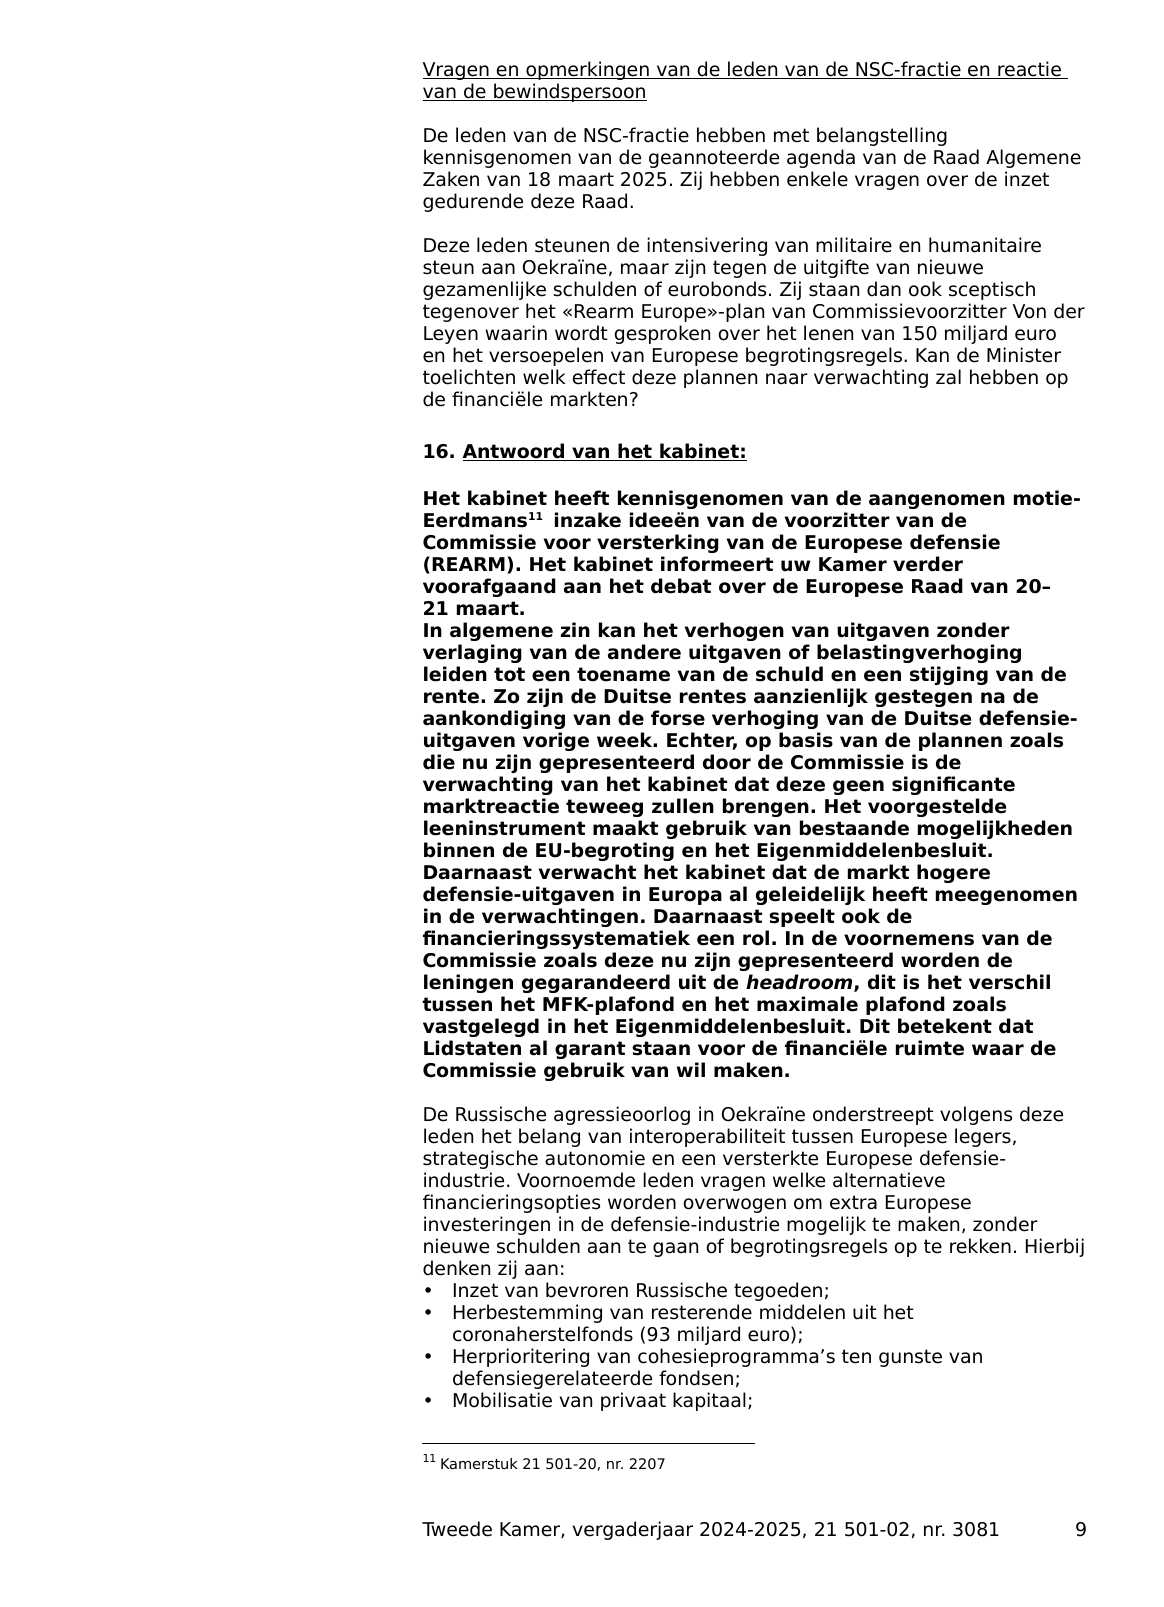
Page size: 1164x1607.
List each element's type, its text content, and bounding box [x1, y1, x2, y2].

text • Herbestemming van resterende middelen uit het coronaherstelfonds (93 miljard euro); [422, 1302, 1087, 1346]
text Het kabinet heeft kennisgenomen van de aangenomen motie-Eerdmans inzake ideeën van de voorzitter van de Commissie voor versterking van de Europese defensie (REARM). Het kabinet informeert uw Kamer verder voorafgaand aan het debat over de Europese Raad van 20–21 maart. [422, 488, 1087, 620]
text De Russische agressieoorlog in Oekraïne onderstreept volgens deze leden het belang van interoperabiliteit tussen Europese legers, strategische autonomie en een versterkte Europese defensie-industrie. Voornoemde leden vragen welke alternatieve financieringsopties worden overwogen om extra Europese investeringen in de defensie-industrie mogelijk te maken, zonder nieuwe schulden aan te gaan of begrotingsregels op te rekken. Hierbij denken zij aan: [422, 1104, 1087, 1279]
text • Inzet van bevroren Russische tegoeden; [422, 1279, 1087, 1302]
text Deze leden steunen de intensivering van militaire en humanitaire steun aan Oekraïne, maar zijn tegen de uitgifte van nieuwe gezamenlijke schulden of eurobonds. Zij staan dan ook sceptisch tegenover het «Rearm Europe»-plan van Commissievoorzitter Von der Leyen waarin wordt gesproken over het lenen van 150 miljard euro en het versoepelen van Europese begrotingsregels. Kan de Minister toelichten welk effect deze plannen naar verwachting zal hebben op de financiële markten? [422, 235, 1087, 411]
text • Herprioritering van cohesieprogramma’s ten gunste van defensiegerelateerde fondsen; [422, 1346, 1087, 1389]
text De leden van de NSC-fractie hebben met belangstelling kennisgenomen van de geannoteerde agenda van de Raad Algemene Zaken van 18 maart 2025. Zij hebben enkele vragen over de inzet gedurende deze Raad. [422, 125, 1087, 213]
text • Mobilisatie van privaat kapitaal; [422, 1389, 1087, 1411]
subtitle 16. Antwoord van het kabinet: [422, 441, 1087, 463]
text Kamerstuk 21 501-20, nr. 2207 [422, 1452, 1087, 1474]
subtitle Vragen en opmerkingen van de leden van de NSC-fractie en reactie van de bewindspersoon [422, 59, 1087, 103]
text In algemene zin kan het verhogen van uitgaven zonder verlaging van de andere uitgaven of belastingverhoging leiden tot een toename van de schuld en een stijging van de rente. Zo zijn de Duitse rentes aanzienlijk gestegen na de aankondiging van de forse verhoging van de Duitse defensie-uitgaven vorige week. Echter, op basis van de plannen zoals die nu zijn gepresenteerd door de Commissie is de verwachting van het kabinet dat deze geen significante marktreactie teweeg zullen brengen. Het voorgestelde leeninstrument maakt gebruik van bestaande mogelijkheden binnen de EU-begroting en het Eigenmiddelenbesluit. Daarnaast verwacht het kabinet dat de markt hogere defensie-uitgaven in Europa al geleidelijk heeft meegenomen in de verwachtingen. Daarnaast speelt ook de financieringssystematiek een rol. In de voornemens van de Commissie zoals deze nu zijn gepresenteerd worden de leningen gegarandeerd uit de headroom, dit is het verschil tussen het MFK-plafond en het maximale plafond zoals vastgelegd in het Eigenmiddelenbesluit. Dit betekent dat Lidstaten al garant staan voor de financiële ruimte waar de Commissie gebruik van wil maken. [422, 620, 1087, 1082]
